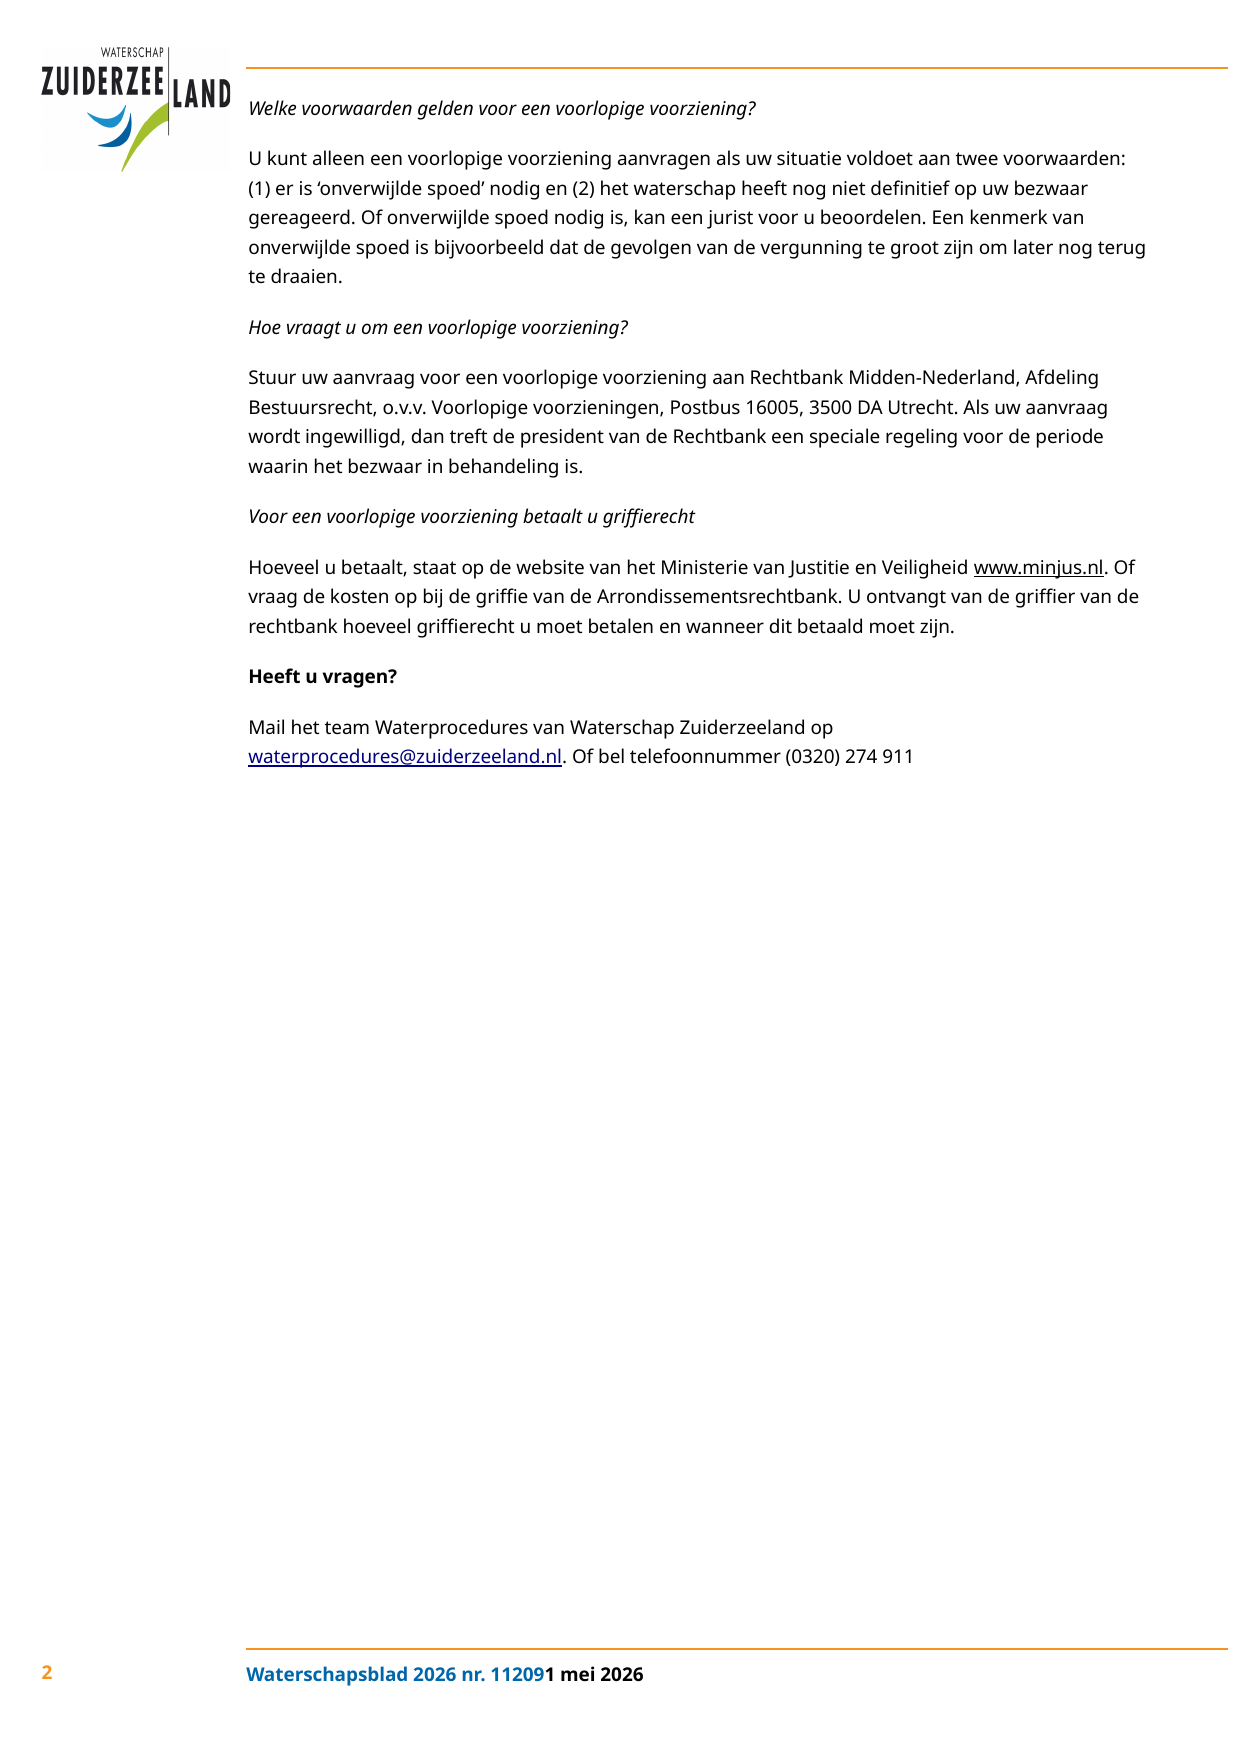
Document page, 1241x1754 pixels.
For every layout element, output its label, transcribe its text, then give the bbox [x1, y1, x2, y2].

text Hoe vraagt u om een voorlopige voorziening? [248, 314, 1152, 340]
text Voor een voorlopige voorziening betaalt u griffierecht [248, 503, 1152, 529]
text Hoeveel u betaalt, staat op de website van het Ministerie van Justitie en Veiligheid www.minjus.nl. Of vraag de kosten op bij de griffie van de Arrondissementsrechtbank. U ontvangt van de griffier van de rechtbank hoeveel griffierecht u moet betalen en wanneer dit betaald moet zijn. [248, 554, 1152, 639]
text Stuur uw aanvraag voor een voorlopige voorziening aan Rechtbank Midden-Nederland, Afdeling Bestuursrecht, o.v.v. Voorlopige voorzieningen, Postbus 16005, 3500 DA Utrecht. Als uw aanvraag wordt ingewilligd, dan treft de president van de Rechtbank een speciale regeling voor de periode waarin het bezwaar in behandeling is. [248, 364, 1152, 479]
picture [41, 47, 231, 172]
text Mail het team Waterprocedures van Waterschap Zuiderzeeland op waterprocedures@zuiderzeeland.nl. Of bel telefoonnummer (0320) 274 911 [248, 714, 1152, 769]
text Welke voorwaarden gelden voor een voorlopige voorziening? [248, 95, 1152, 121]
text U kunt alleen een voorlopige voorziening aanvragen als uw situatie voldoet aan twee voorwaarden: (1) er is ‘onverwijlde spoed’ nodig en (2) het waterschap heeft nog niet definitief op uw bezwaar gereageerd. Of onverwijlde spoed nodig is, kan een jurist voor u beoordelen. Een kenmerk van onverwijlde spoed is bijvoorbeeld dat de gevolgen van de vergunning te groot zijn om later nog terug te draaien. [248, 145, 1152, 289]
text Heeft u vragen? [248, 663, 1152, 689]
